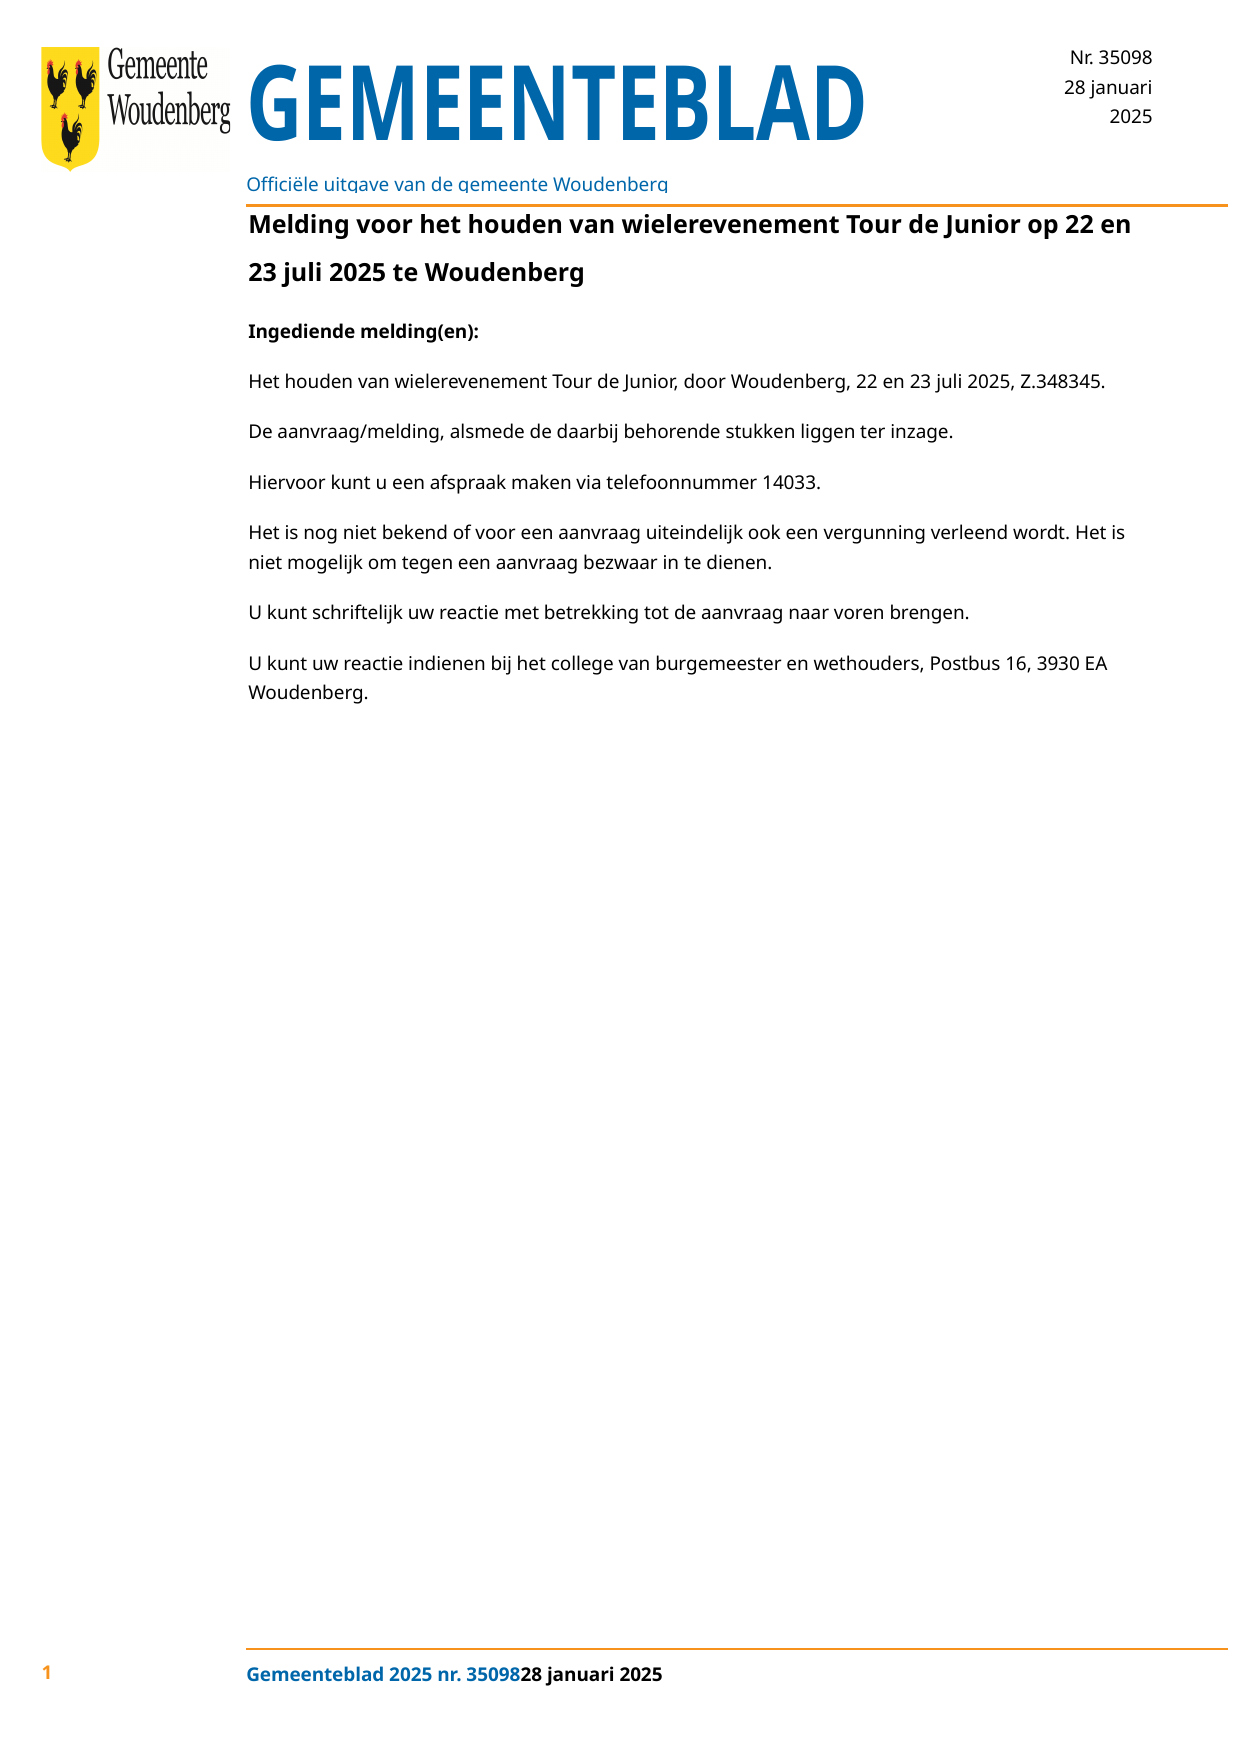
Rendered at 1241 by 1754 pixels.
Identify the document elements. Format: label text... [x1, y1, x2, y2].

text U kunt uw reactie indienen bij het college van burgemeester en wethouders, Postbus 16, 3930 EA Woudenberg. [248, 650, 1152, 705]
text Hiervoor kunt u een afspraak maken via telefoonnummer 14033. [248, 469, 1152, 495]
text U kunt schriftelijk uw reactie met betrekking tot de aanvraag naar voren brengen. [248, 599, 1152, 625]
text Het houden van wielerevenement Tour de Junior, door Woudenberg, 22 en 23 juli 2025, Z.348345. [248, 368, 1152, 394]
picture [41, 47, 231, 172]
text Het is nog niet bekend of voor een aanvraag uiteindelijk ook een vergunning verleend wordt. Het is niet mogelijk om tegen een aanvraag bezwaar in te dienen. [248, 519, 1152, 575]
text De aanvraag/melding, alsmede de daarbij behorende stukken liggen ter inzage. [248, 419, 1152, 444]
text Ingediende melding(en): [248, 318, 1152, 344]
text Melding voor het houden van wielerevenement Tour de Junior op 22 en 23 juli 2025 te Woudenberg [248, 207, 1152, 288]
